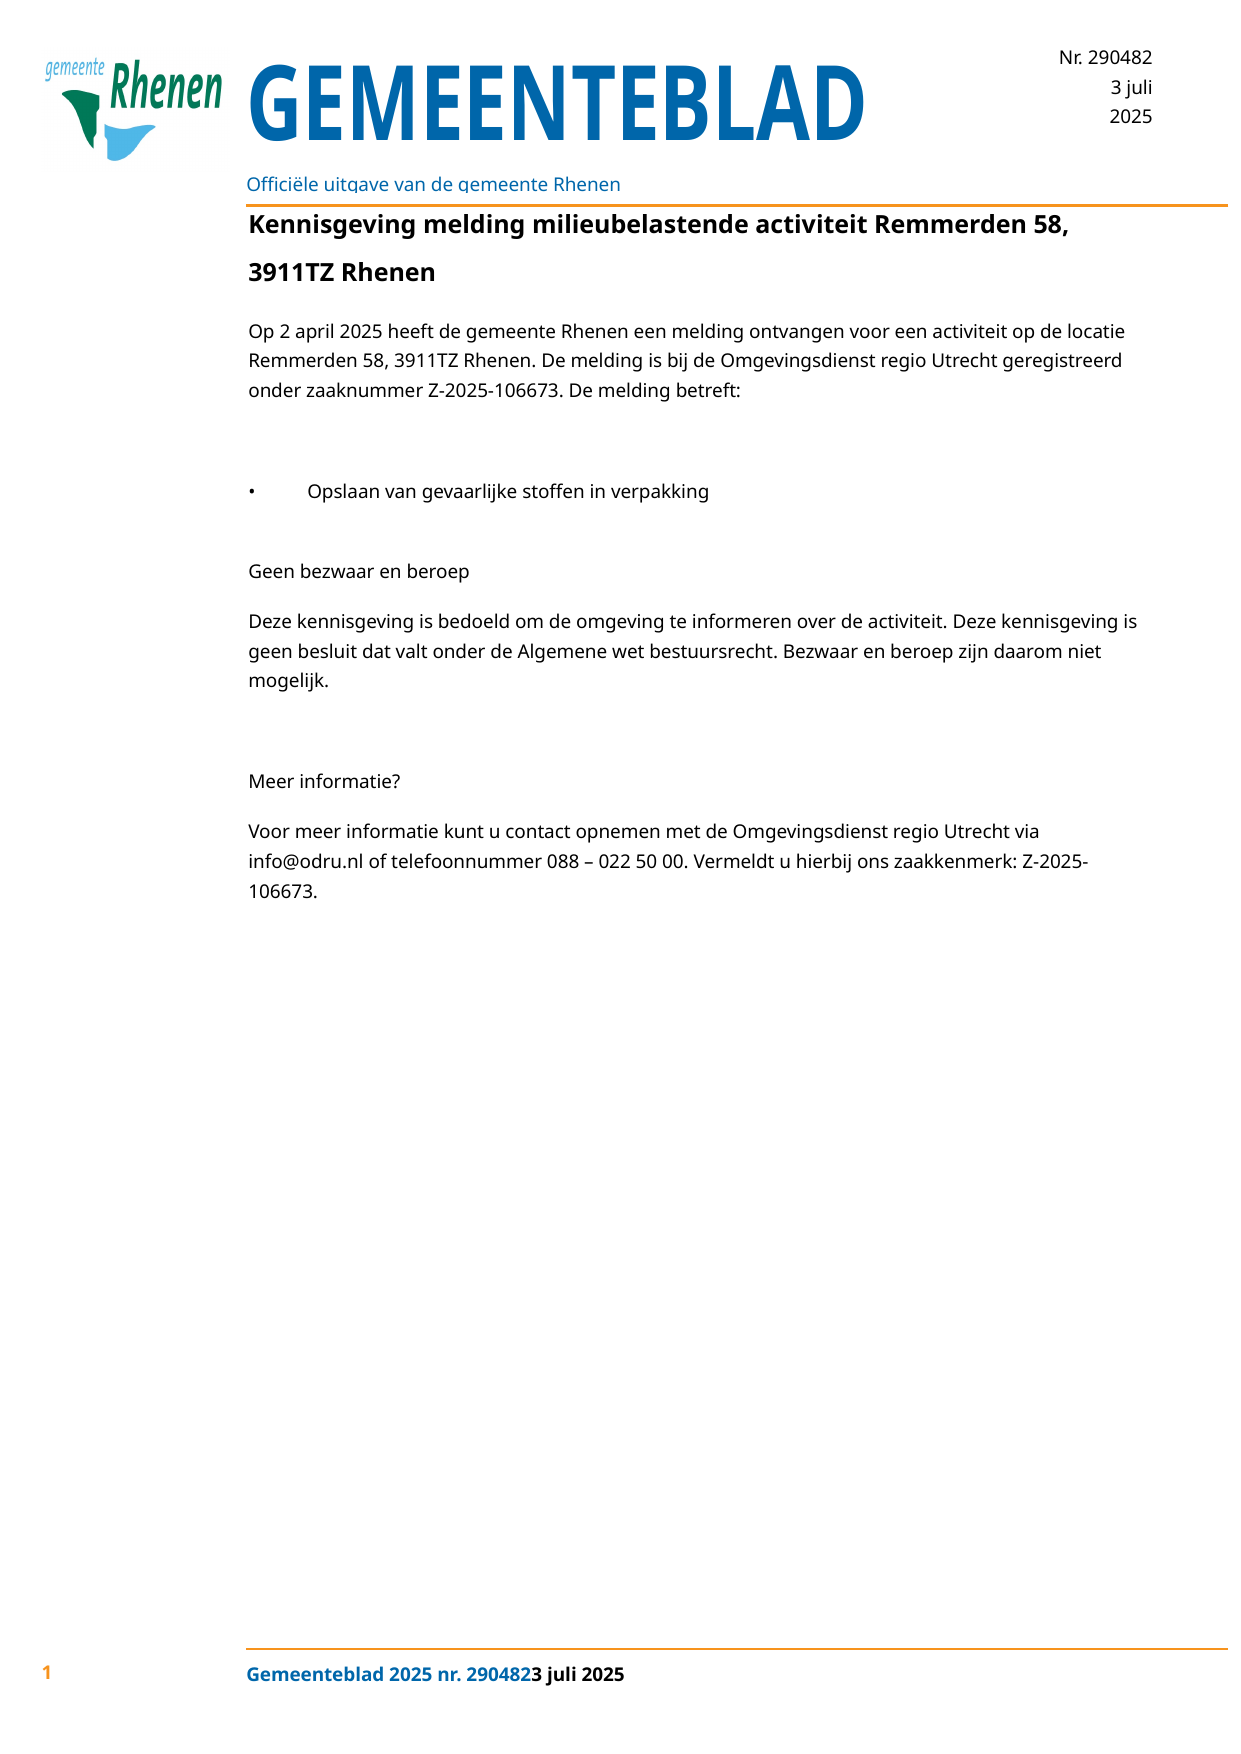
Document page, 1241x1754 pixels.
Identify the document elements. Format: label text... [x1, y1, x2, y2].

list Opslaan van gevaarlijke stoffen in verpakking [248, 478, 1152, 504]
text Op 2 april 2025 heeft de gemeente Rhenen een melding ontvangen voor een activiteit op de locatie Remmerden 58, 3911TZ Rhenen. De melding is bij de Omgevingsdienst regio Utrecht geregistreerd onder zaaknummer Z-2025-106673. De melding betreft: [248, 318, 1152, 403]
text Deze kennisgeving is bedoeld om de omgeving te informeren over de activiteit. Deze kennisgeving is geen besluit dat valt onder de Algemene wet bestuursrecht. Bezwaar en beroep zijn daarom niet mogelijk. [248, 608, 1152, 693]
text Kennisgeving melding milieubelastende activiteit Remmerden 58, 3911TZ Rhenen [248, 207, 1152, 288]
text Meer informatie? [248, 768, 1152, 794]
picture [41, 47, 231, 172]
text Geen bezwaar en beroep [248, 558, 1152, 584]
text Voor meer informatie kunt u contact opnemen met de Omgevingsdienst regio Utrecht via info@odru.nl of telefoonnummer 088 – 022 50 00. Vermeldt u hierbij ons zaakkenmerk: Z-2025-106673. [248, 819, 1152, 904]
